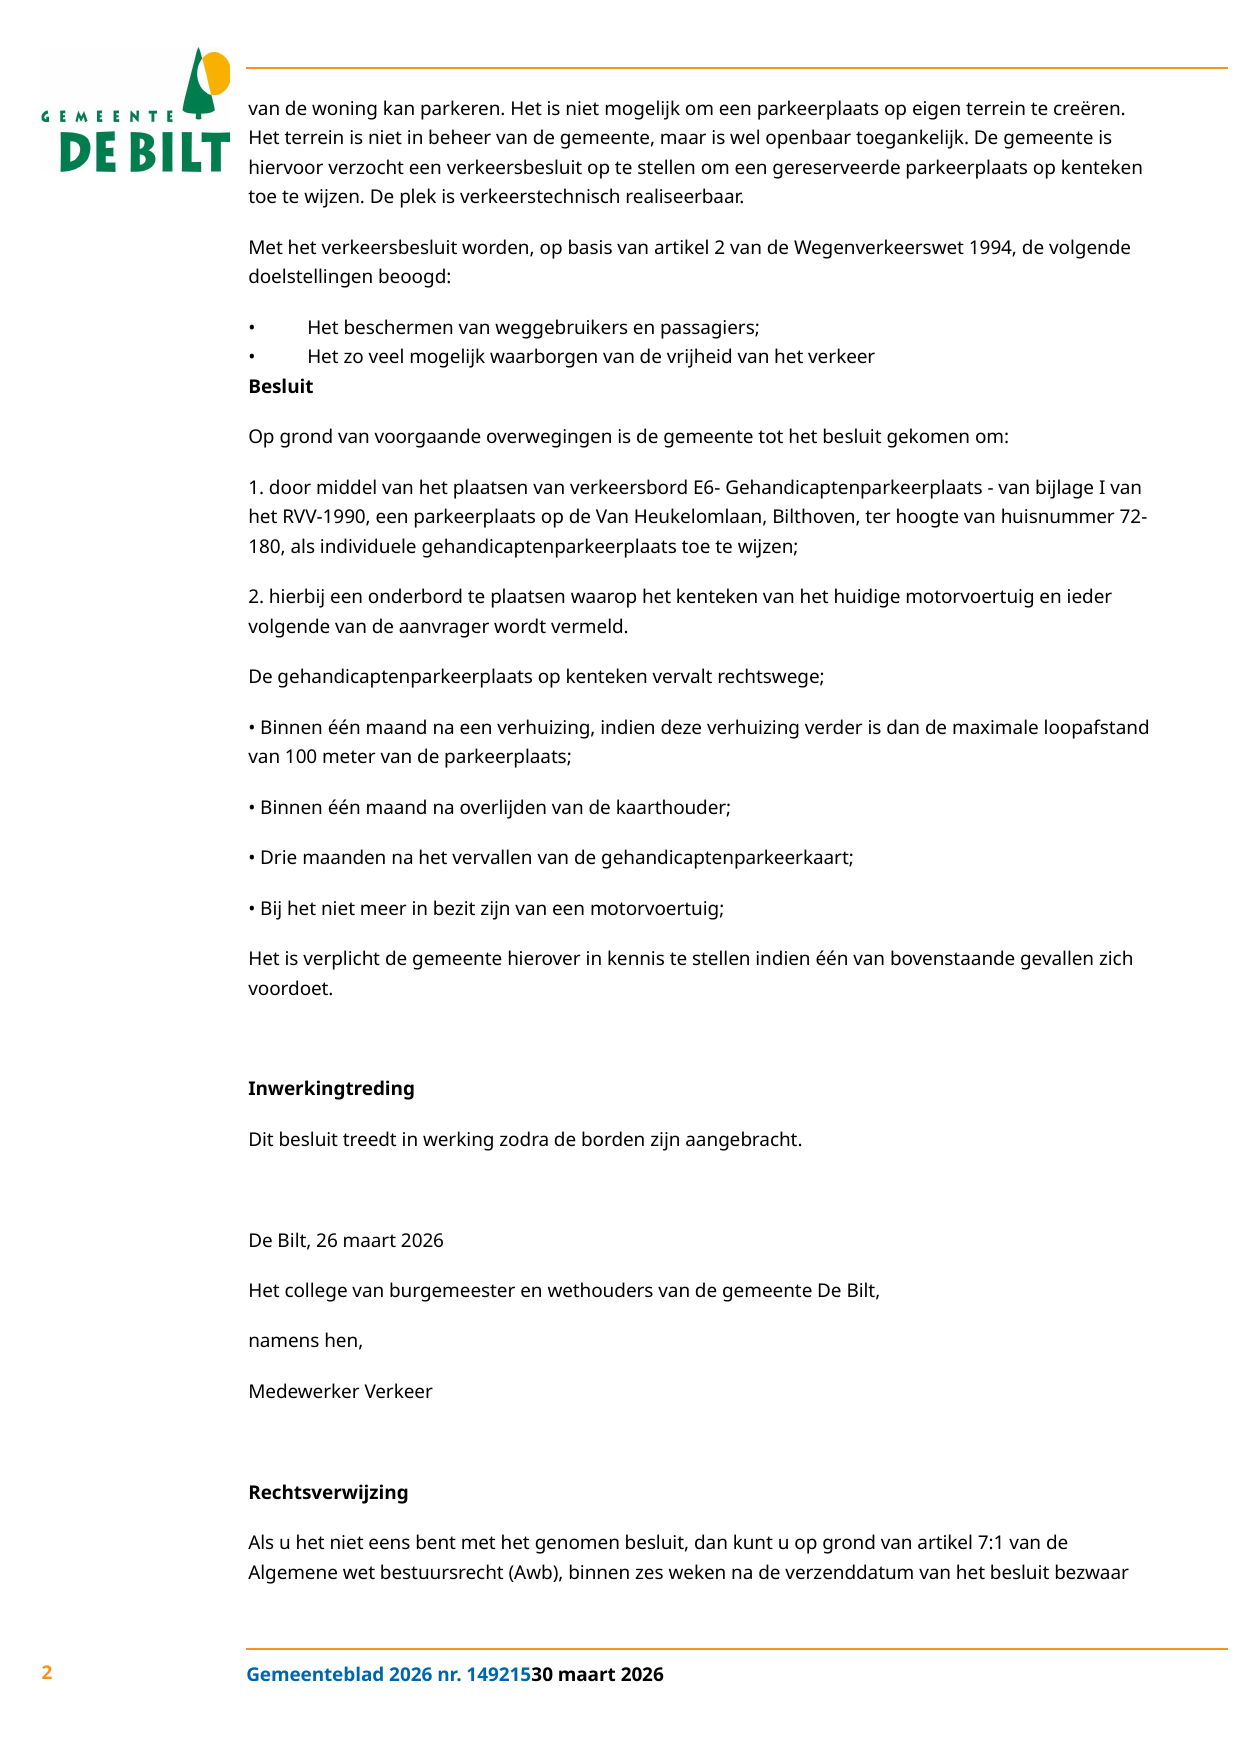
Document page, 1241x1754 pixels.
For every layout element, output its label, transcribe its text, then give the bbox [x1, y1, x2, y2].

list Het zo veel mogelijk waarborgen van de vrijheid van het verkeer [248, 343, 1152, 369]
text Het is verplicht de gemeente hierover in kennis te stellen indien één van bovenstaande gevallen zich voordoet. [248, 945, 1152, 1001]
text • Binnen één maand na een verhuizing, indien deze verhuizing verder is dan de maximale loopafstand van 100 meter van de parkeerplaats; [248, 714, 1152, 769]
text Besluit [248, 373, 1152, 399]
text Het college van burgemeester en wethouders van de gemeente De Bilt, [248, 1277, 1152, 1303]
text De gehandicaptenparkeerplaats op kenteken vervalt rechtswege; [248, 663, 1152, 689]
text Inwerkingtreding [248, 1076, 1152, 1101]
text • Binnen één maand na overlijden van de kaarthouder; [248, 794, 1152, 820]
text De Bilt, 26 maart 2026 [248, 1227, 1152, 1253]
text Als u het niet eens bent met het genomen besluit, dan kunt u op grond van artikel 7:1 van de Algemene wet bestuursrecht (Awb), binnen zes weken na de verzenddatum van het besluit bezwaar [248, 1529, 1152, 1585]
text 1. door middel van het plaatsen van verkeersbord E6- Gehandicaptenparkeerplaats - van bijlage I van het RVV-1990, een parkeerplaats op de Van Heukelomlaan, Bilthoven, ter hoogte van huisnummer 72-180, als individuele gehandicaptenparkeerplaats toe te wijzen; [248, 474, 1152, 559]
picture [41, 47, 231, 172]
text • Bij het niet meer in bezit zijn van een motorvoertuig; [248, 895, 1152, 921]
text • Drie maanden na het vervallen van de gehandicaptenparkeerkaart; [248, 844, 1152, 870]
text namens hen, [248, 1328, 1152, 1353]
text Dit besluit treedt in werking zodra de borden zijn aangebracht. [248, 1126, 1152, 1152]
text Met het verkeersbesluit worden, op basis van artikel 2 van de Wegenverkeerswet 1994, de volgende doelstellingen beoogd: [248, 234, 1152, 289]
text van de woning kan parkeren. Het is niet mogelijk om een parkeerplaats op eigen terrein te creëren. Het terrein is niet in beheer van de gemeente, maar is wel openbaar toegankelijk. De gemeente is hiervoor verzocht een verkeersbesluit op te stellen om een gereserveerde parkeerplaats op kenteken toe te wijzen. De plek is verkeerstechnisch realiseerbaar. [248, 95, 1152, 209]
text Medewerker Verkeer [248, 1378, 1152, 1404]
text 2. hierbij een onderbord te plaatsen waarop het kenteken van het huidige motorvoertuig en ieder volgende van de aanvrager wordt vermeld. [248, 583, 1152, 639]
list Het beschermen van weggebruikers en passagiers; [248, 314, 1152, 340]
text Rechtsverwijzing [248, 1479, 1152, 1505]
text Op grond van voorgaande overwegingen is de gemeente tot het besluit gekomen om: [248, 423, 1152, 449]
